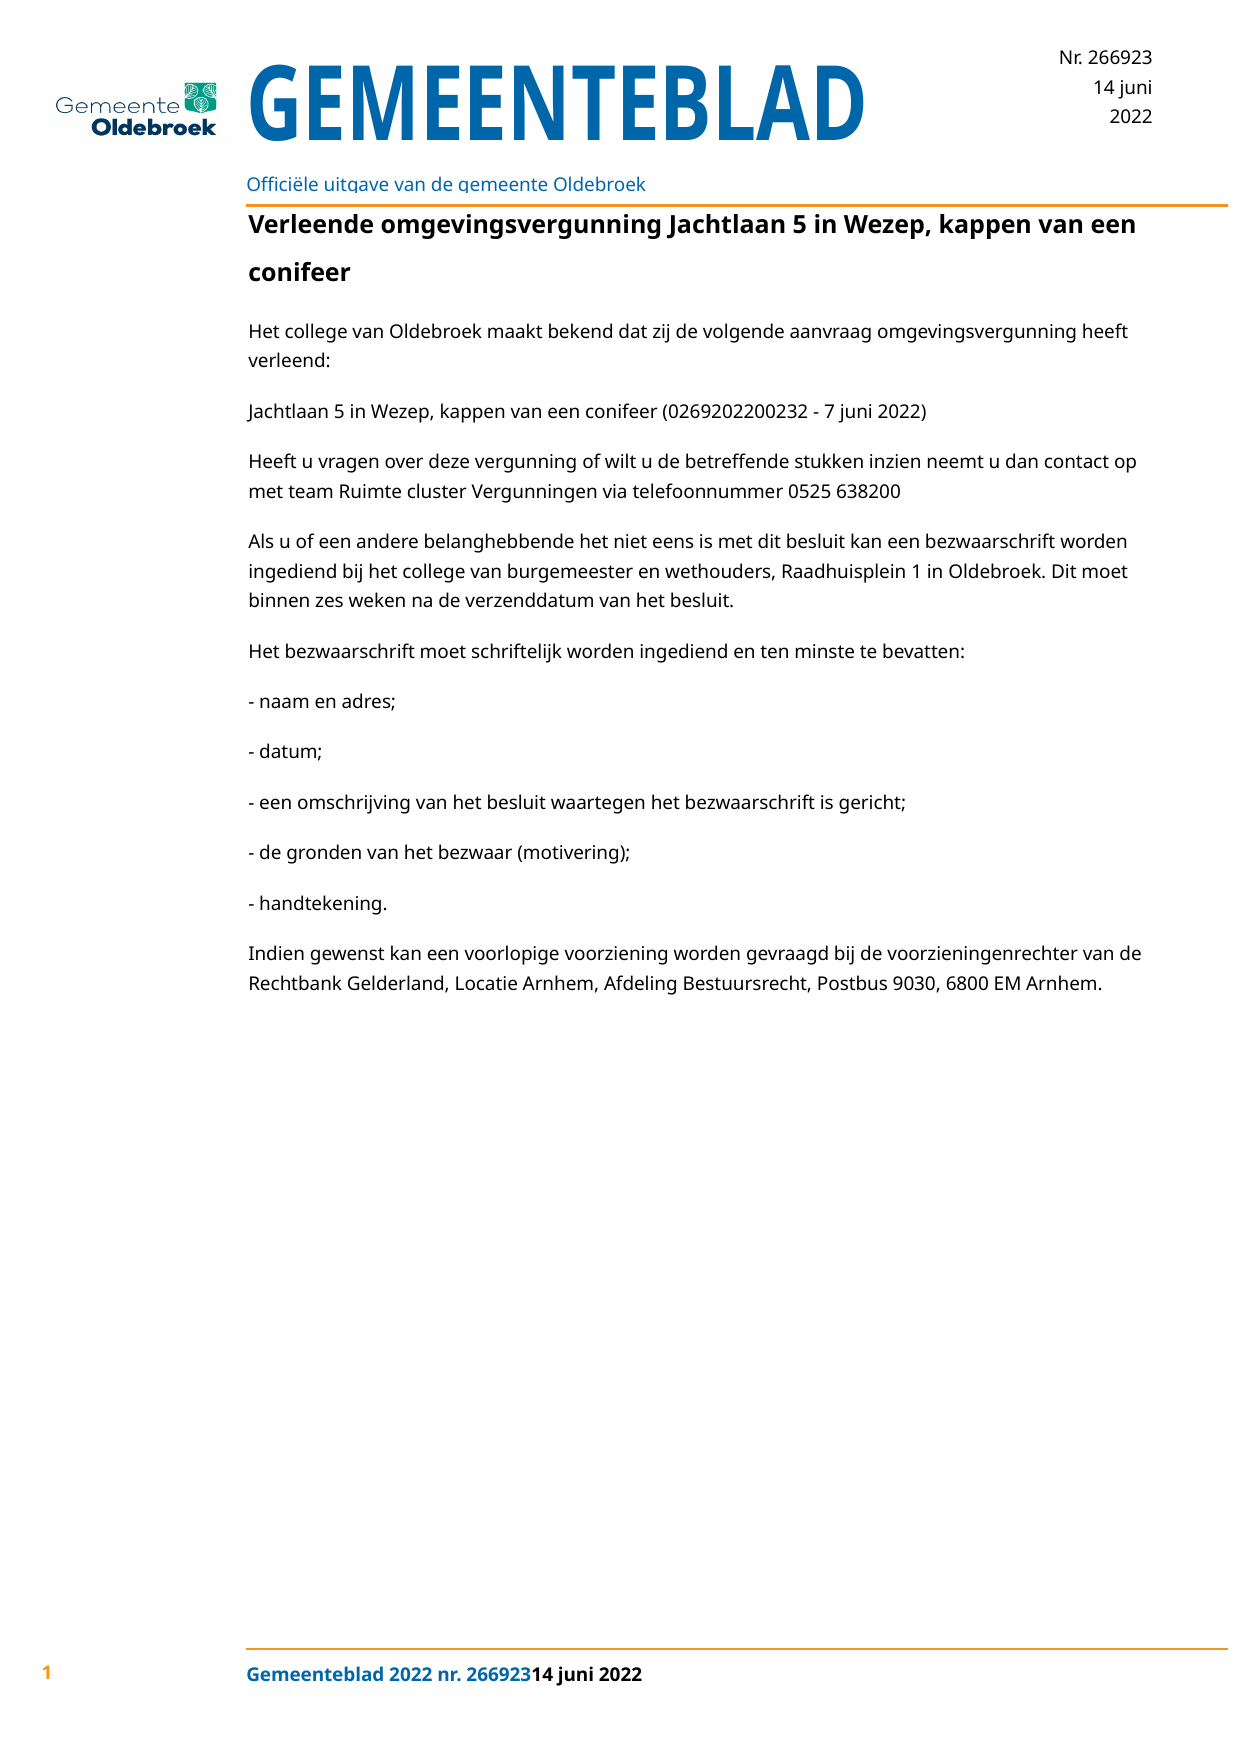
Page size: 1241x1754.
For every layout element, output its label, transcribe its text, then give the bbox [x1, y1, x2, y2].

text Heeft u vragen over deze vergunning of wilt u de betreffende stukken inzien neemt u dan contact op met team Ruimte cluster Vergunningen via telefoonnummer 0525 638200 [248, 448, 1152, 504]
text Het college van Oldebroek maakt bekend dat zij de volgende aanvraag omgevingsvergunning heeft verleend: [248, 318, 1152, 373]
text Verleende omgevingsvergunning Jachtlaan 5 in Wezep, kappen van een conifeer [248, 207, 1152, 288]
text Als u of een andere belanghebbende het niet eens is met dit besluit kan een bezwaarschrift worden ingediend bij het college van burgemeester en wethouders, Raadhuisplein 1 in Oldebroek. Dit moet binnen zes weken na de verzenddatum van het besluit. [248, 528, 1152, 613]
text Het bezwaarschrift moet schriftelijk worden ingediend en ten minste te bevatten: [248, 638, 1152, 664]
picture [41, 47, 231, 172]
text Jachtlaan 5 in Wezep, kappen van een conifeer (0269202200232 - 7 juni 2022) [248, 398, 1152, 424]
text - handtekening. [248, 890, 1152, 916]
text - een omschrijving van het besluit waartegen het bezwaarschrift is gericht; [248, 789, 1152, 815]
text - naam en adres; [248, 688, 1152, 714]
text - datum; [248, 739, 1152, 764]
text Indien gewenst kan een voorlopige voorziening worden gevraagd bij de voorzieningenrechter van de Rechtbank Gelderland, Locatie Arnhem, Afdeling Bestuursrecht, Postbus 9030, 6800 EM Arnhem. [248, 940, 1152, 996]
text - de gronden van het bezwaar (motivering); [248, 839, 1152, 865]
